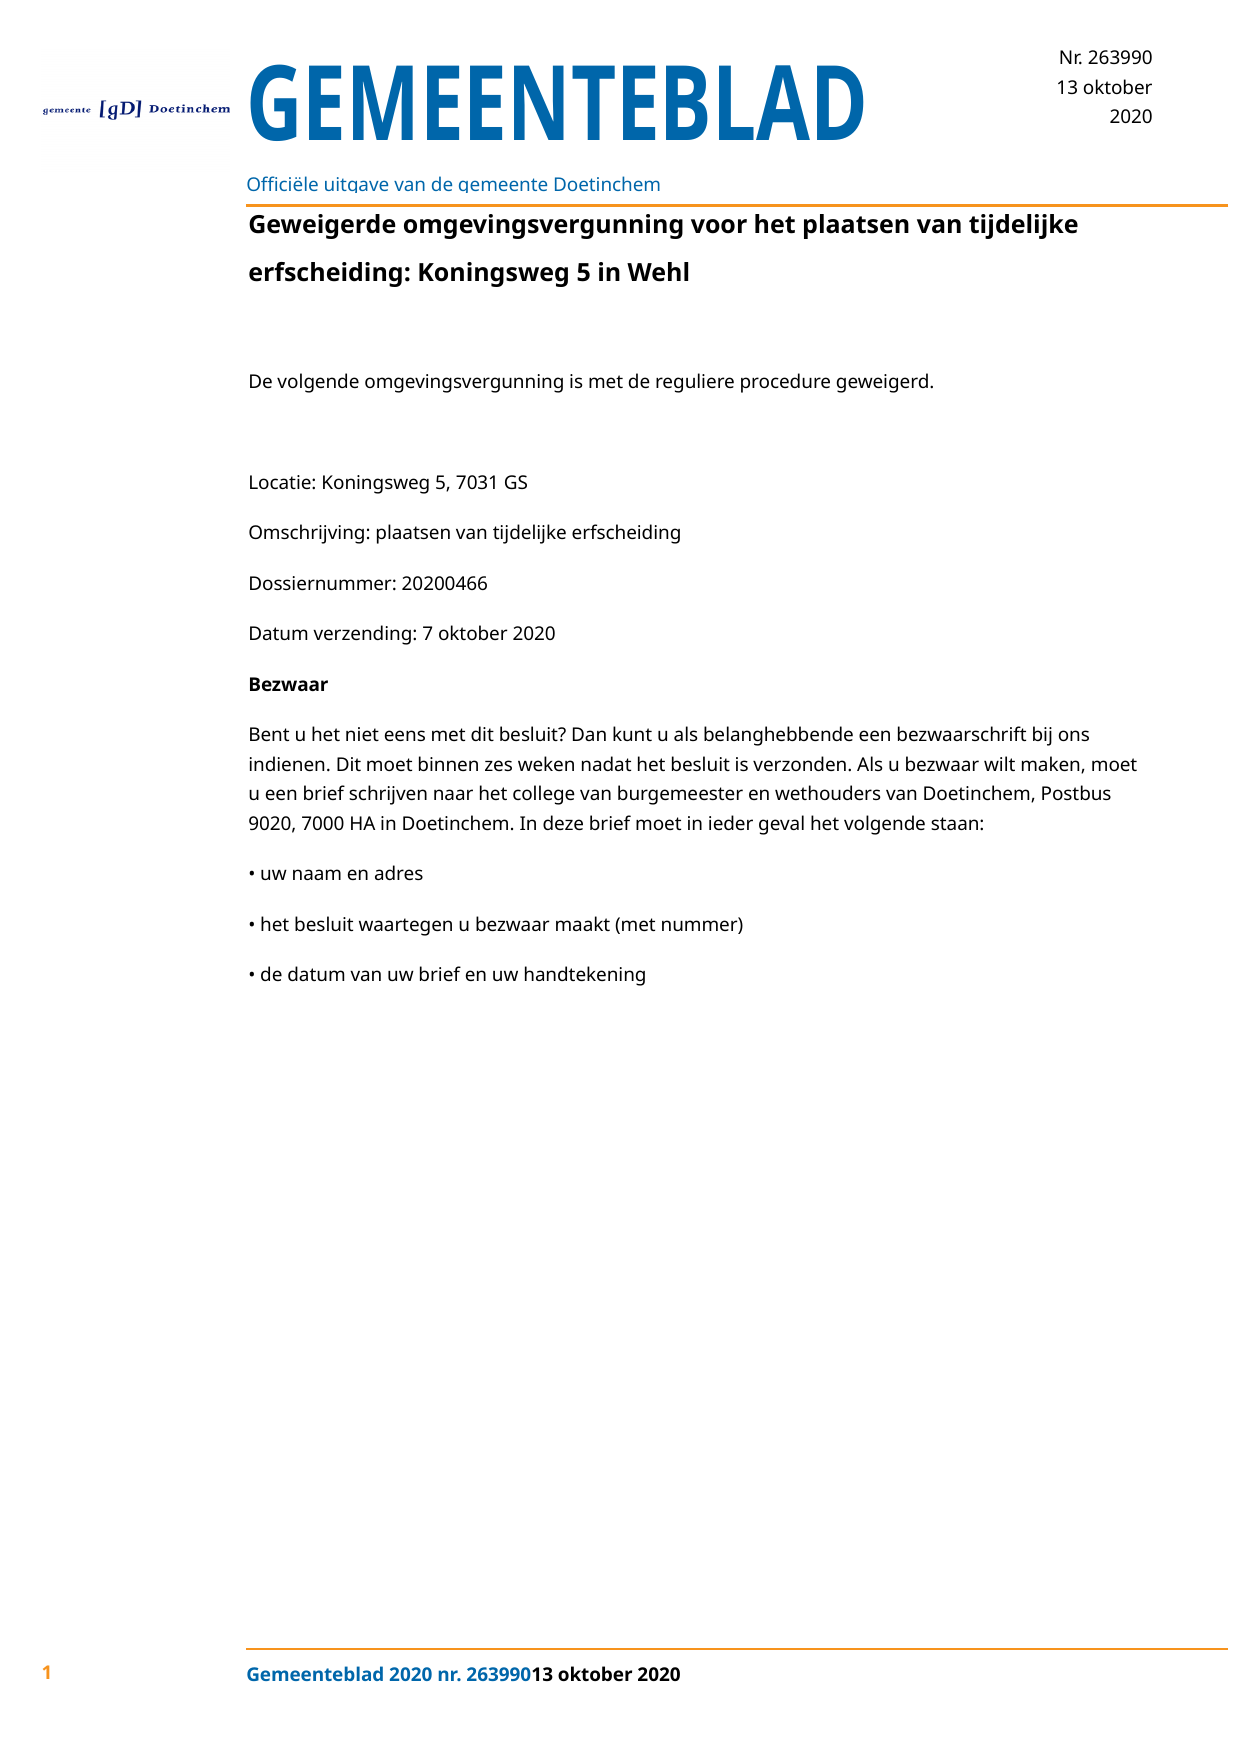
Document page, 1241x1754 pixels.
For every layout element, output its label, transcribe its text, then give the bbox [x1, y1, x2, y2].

text Omschrijving: plaatsen van tijdelijke erfscheiding [248, 519, 1152, 545]
picture [41, 47, 231, 172]
text Geweigerde omgevingsvergunning voor het plaatsen van tijdelijke erfscheiding: Koningsweg 5 in Wehl [248, 207, 1152, 288]
text Datum verzending: 7 oktober 2020 [248, 620, 1152, 646]
text Bezwaar [248, 671, 1152, 697]
text Dossiernummer: 20200466 [248, 570, 1152, 596]
text Locatie: Koningsweg 5, 7031 GS [248, 469, 1152, 495]
text De volgende omgevingsvergunning is met de reguliere procedure geweigerd. [248, 368, 1152, 394]
text Bent u het niet eens met dit besluit? Dan kunt u als belanghebbende een bezwaarschrift bij ons indienen. Dit moet binnen zes weken nadat het besluit is verzonden. Als u bezwaar wilt maken, moet u een brief schrijven naar het college van burgemeester en wethouders van Doetinchem, Postbus 9020, 7000 HA in Doetinchem. In deze brief moet in ieder geval het volgende staan: [248, 721, 1152, 836]
text • de datum van uw brief en uw handtekening [248, 961, 1152, 987]
text • het besluit waartegen u bezwaar maakt (met nummer) [248, 911, 1152, 937]
text • uw naam en adres [248, 860, 1152, 886]
